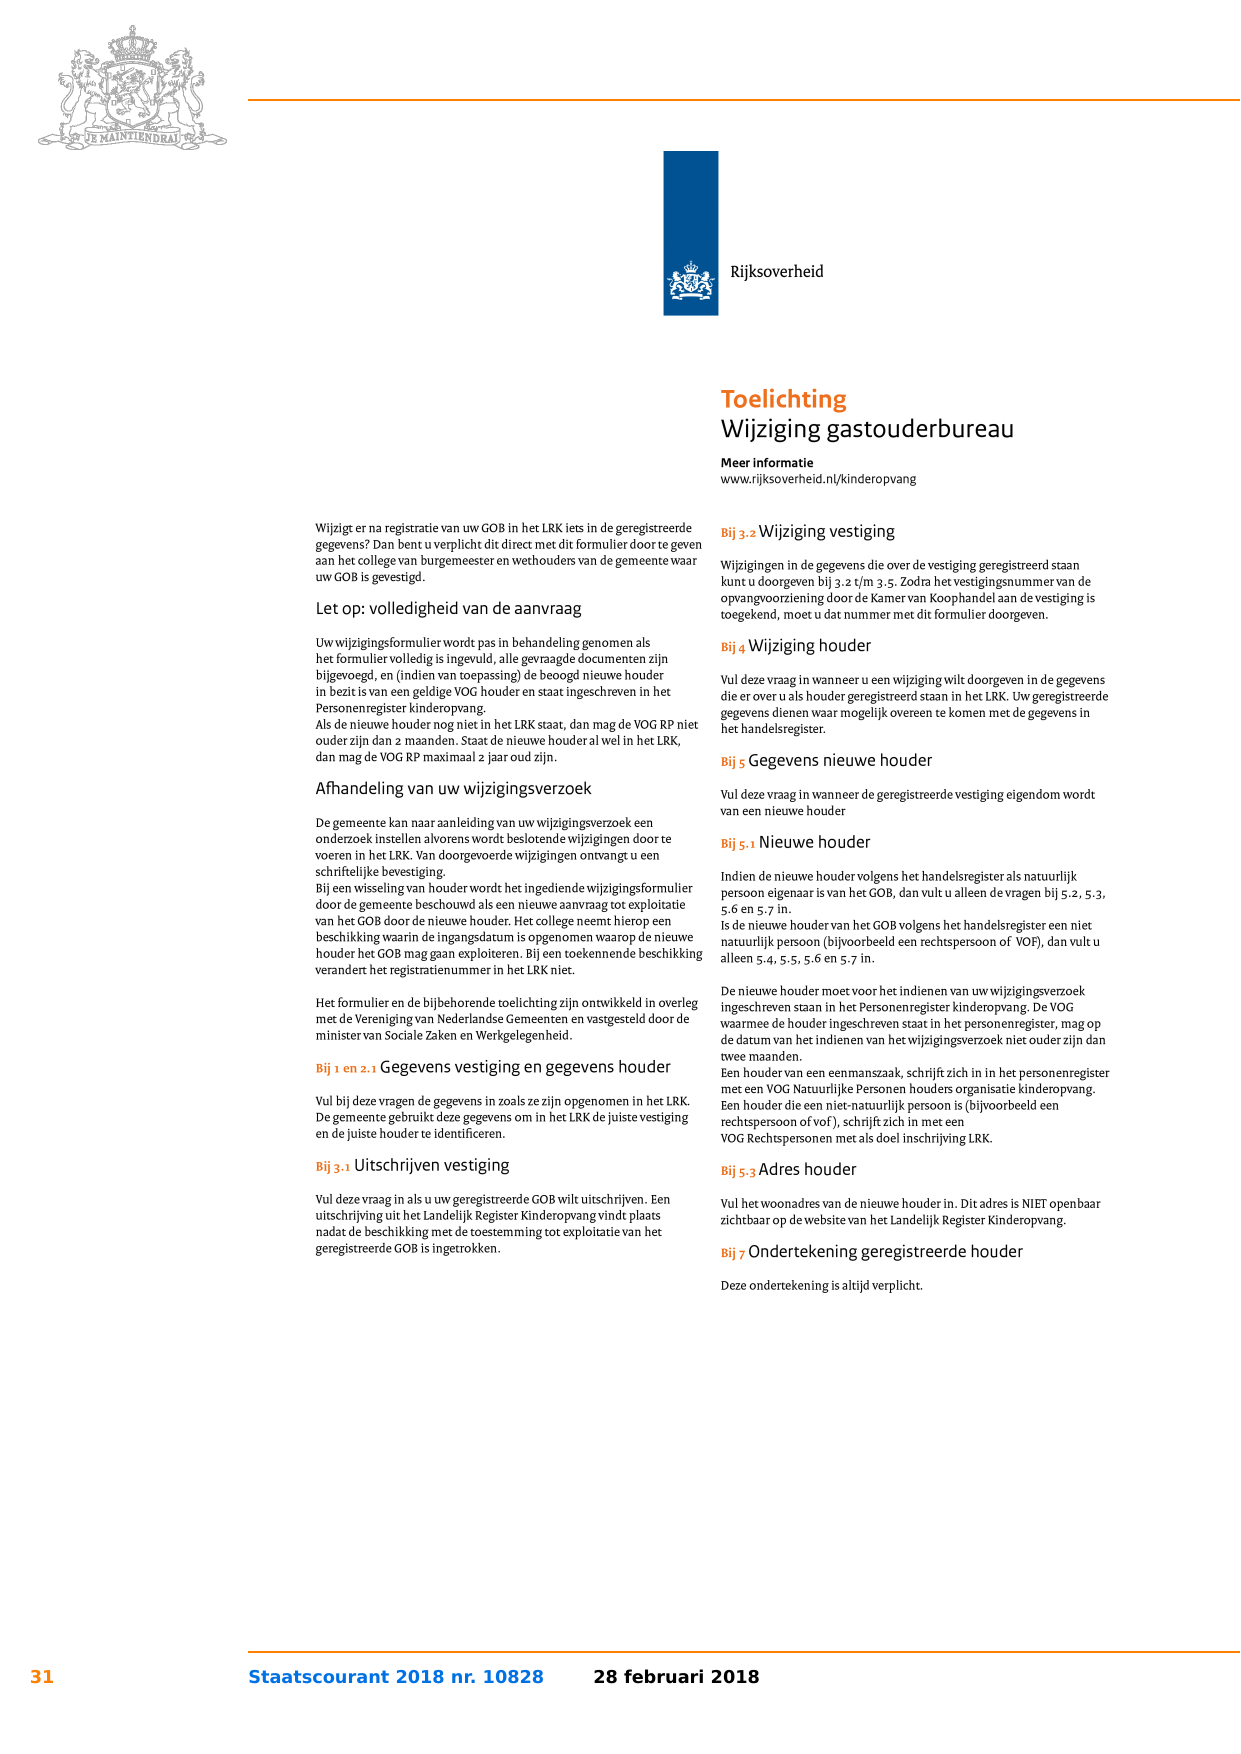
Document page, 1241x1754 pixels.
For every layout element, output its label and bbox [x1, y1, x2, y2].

picture [248, 151, 1134, 1404]
picture [38, 25, 227, 150]
